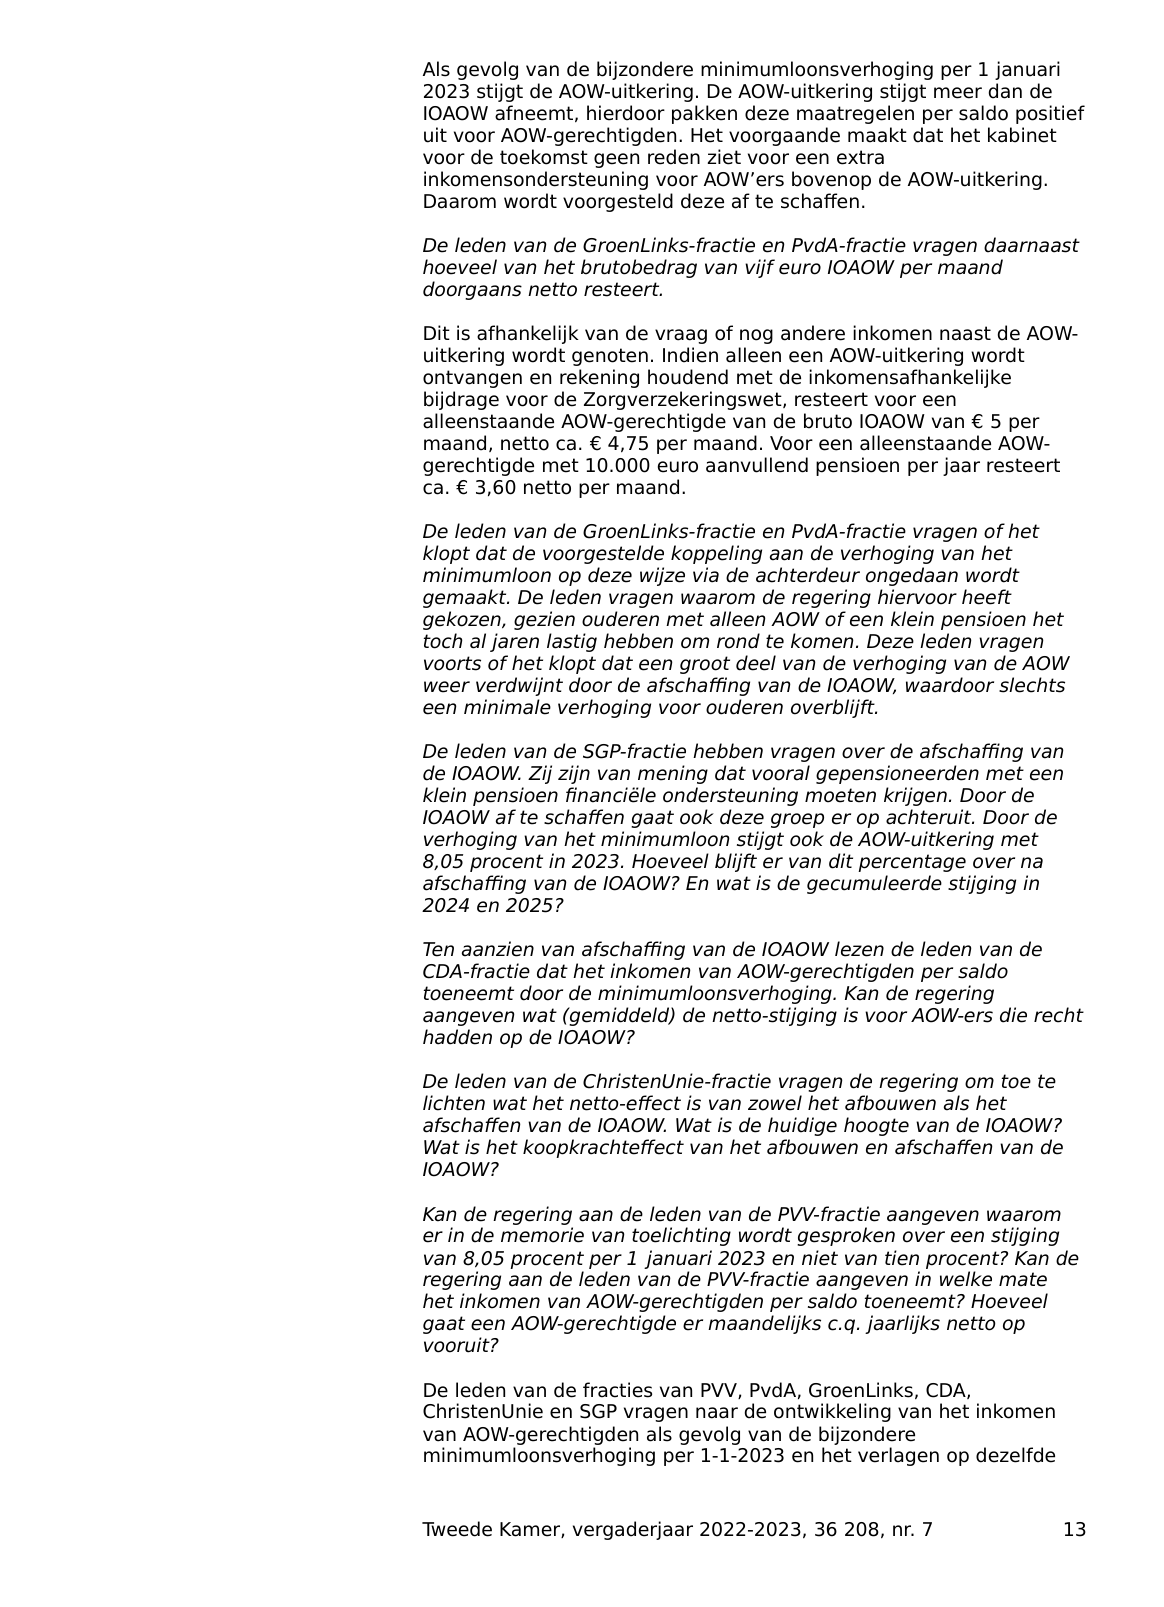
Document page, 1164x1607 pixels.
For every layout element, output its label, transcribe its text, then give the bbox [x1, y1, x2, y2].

text De leden van de ChristenUnie-fractie vragen de regering om toe te lichten wat het netto-effect is van zowel het afbouwen als het afschaffen van de IOAOW. Wat is de huidige hoogte van de IOAOW? Wat is het koopkrachteffect van het afbouwen en afschaffen van de IOAOW? [422, 1071, 1087, 1181]
text Als gevolg van de bijzondere minimumloonsverhoging per 1 januari 2023 stijgt de AOW-uitkering. De AOW-uitkering stijgt meer dan de IOAOW afneemt, hierdoor pakken deze maatregelen per saldo positief uit voor AOW-gerechtigden. Het voorgaande maakt dat het kabinet voor de toekomst geen reden ziet voor een extra inkomensondersteuning voor AOW’ers bovenop de AOW-uitkering. Daarom wordt voorgesteld deze af te schaffen. [422, 59, 1087, 213]
text Dit is afhankelijk van de vraag of nog andere inkomen naast de AOW-uitkering wordt genoten. Indien alleen een AOW-uitkering wordt ontvangen en rekening houdend met de inkomensafhankelijke bijdrage voor de Zorgverzekeringswet, resteert voor een alleenstaande AOW-gerechtigde van de bruto IOAOW van € 5 per maand, netto ca. € 4,75 per maand. Voor een alleenstaande AOW-gerechtigde met 10.000 euro aanvullend pensioen per jaar resteert ca. € 3,60 netto per maand. [422, 323, 1087, 499]
text De leden van de GroenLinks-fractie en PvdA-fractie vragen daarnaast hoeveel van het brutobedrag van vijf euro IOAOW per maand doorgaans netto resteert. [422, 235, 1087, 301]
text Ten aanzien van afschaffing van de IOAOW lezen de leden van de CDA-fractie dat het inkomen van AOW-gerechtigden per saldo toeneemt door de minimumloonsverhoging. Kan de regering aangeven wat (gemiddeld) de netto-stijging is voor AOW-ers die recht hadden op de IOAOW? [422, 939, 1087, 1049]
text De leden van de fracties van PVV, PvdA, GroenLinks, CDA, ChristenUnie en SGP vragen naar de ontwikkeling van het inkomen van AOW-gerechtigden als gevolg van de bijzondere minimumloonsverhoging per 1-1-2023 en het verlagen op dezelfde [422, 1379, 1087, 1467]
text De leden van de SGP-fractie hebben vragen over de afschaffing van de IOAOW. Zij zijn van mening dat vooral gepensioneerden met een klein pensioen financiële ondersteuning moeten krijgen. Door de IOAOW af te schaffen gaat ook deze groep er op achteruit. Door de verhoging van het minimumloon stijgt ook de AOW-uitkering met 8,05 procent in 2023. Hoeveel blijft er van dit percentage over na afschaffing van de IOAOW? En wat is de gecumuleerde stijging in 2024 en 2025? [422, 741, 1087, 917]
text De leden van de GroenLinks-fractie en PvdA-fractie vragen of het klopt dat de voorgestelde koppeling aan de verhoging van het minimumloon op deze wijze via de achterdeur ongedaan wordt gemaakt. De leden vragen waarom de regering hiervoor heeft gekozen, gezien ouderen met alleen AOW of een klein pensioen het toch al jaren lastig hebben om rond te komen. Deze leden vragen voorts of het klopt dat een groot deel van de verhoging van de AOW weer verdwijnt door de afschaffing van de IOAOW, waardoor slechts een minimale verhoging voor ouderen overblijft. [422, 521, 1087, 719]
text Kan de regering aan de leden van de PVV-fractie aangeven waarom er in de memorie van toelichting wordt gesproken over een stijging van 8,05 procent per 1 januari 2023 en niet van tien procent? Kan de regering aan de leden van de PVV-fractie aangeven in welke mate het inkomen van AOW-gerechtigden per saldo toeneemt? Hoeveel gaat een AOW-gerechtigde er maandelijks c.q. jaarlijks netto op vooruit? [422, 1203, 1087, 1357]
